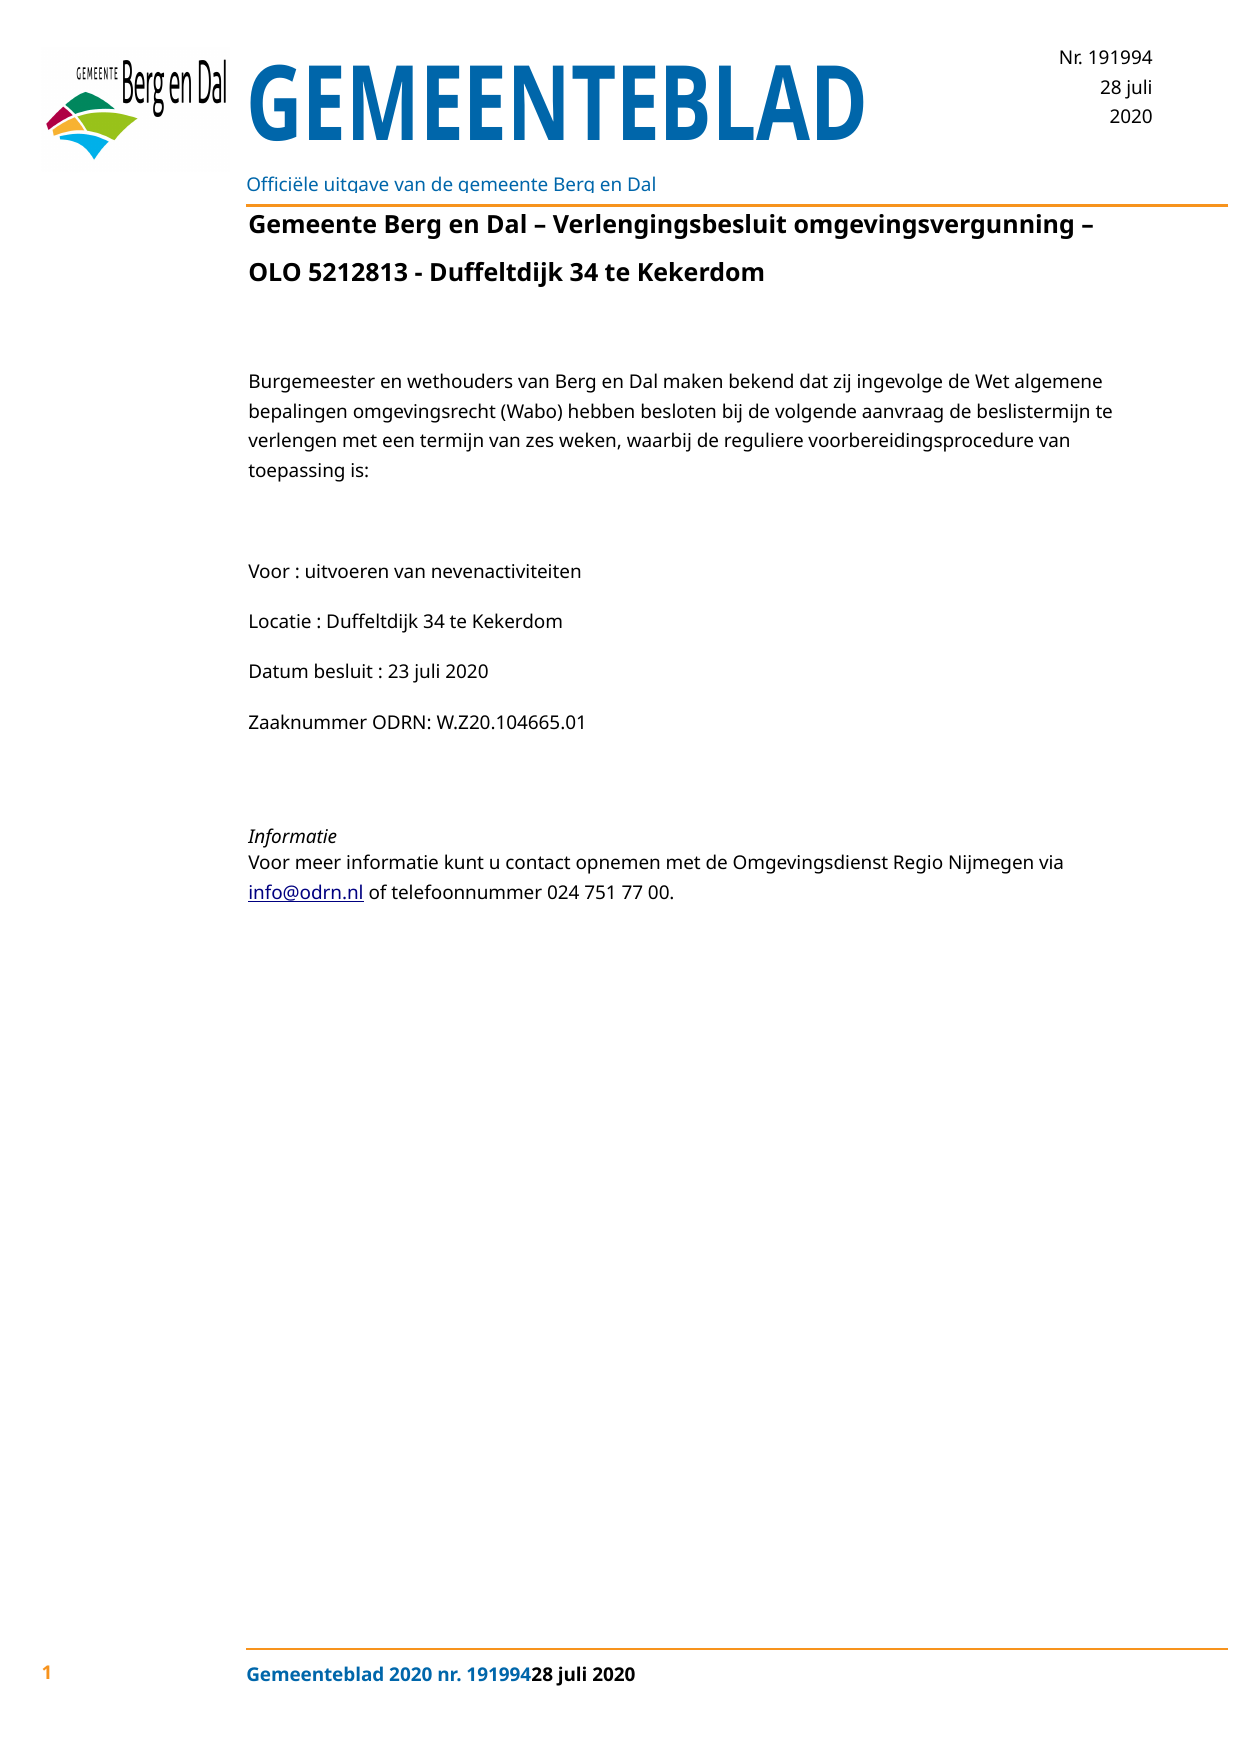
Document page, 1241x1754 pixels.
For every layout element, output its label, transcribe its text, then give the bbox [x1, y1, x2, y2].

text Voor meer informatie kunt u contact opnemen met de Omgevingsdienst Regio Nijmegen via info@odrn.nl of telefoonnummer 024 751 77 00. [248, 849, 1152, 904]
text Voor : uitvoeren van nevenactiviteiten [248, 558, 1152, 584]
text Informatie [248, 823, 1152, 849]
text Gemeente Berg en Dal – Verlengingsbesluit omgevingsvergunning – OLO 5212813 - Duffeltdijk 34 te Kekerdom [248, 207, 1152, 288]
picture [41, 47, 231, 172]
text Burgemeester en wethouders van Berg en Dal maken bekend dat zij ingevolge de Wet algemene bepalingen omgevingsrecht (Wabo) hebben besloten bij de volgende aanvraag de beslistermijn te verlengen met een termijn van zes weken, waarbij de reguliere voorbereidingsprocedure van toepassing is: [248, 368, 1152, 483]
text Locatie : Duffeltdijk 34 te Kekerdom [248, 608, 1152, 634]
text Zaaknummer ODRN: W.Z20.104665.01 [248, 709, 1152, 735]
text Datum besluit : 23 juli 2020 [248, 659, 1152, 684]
